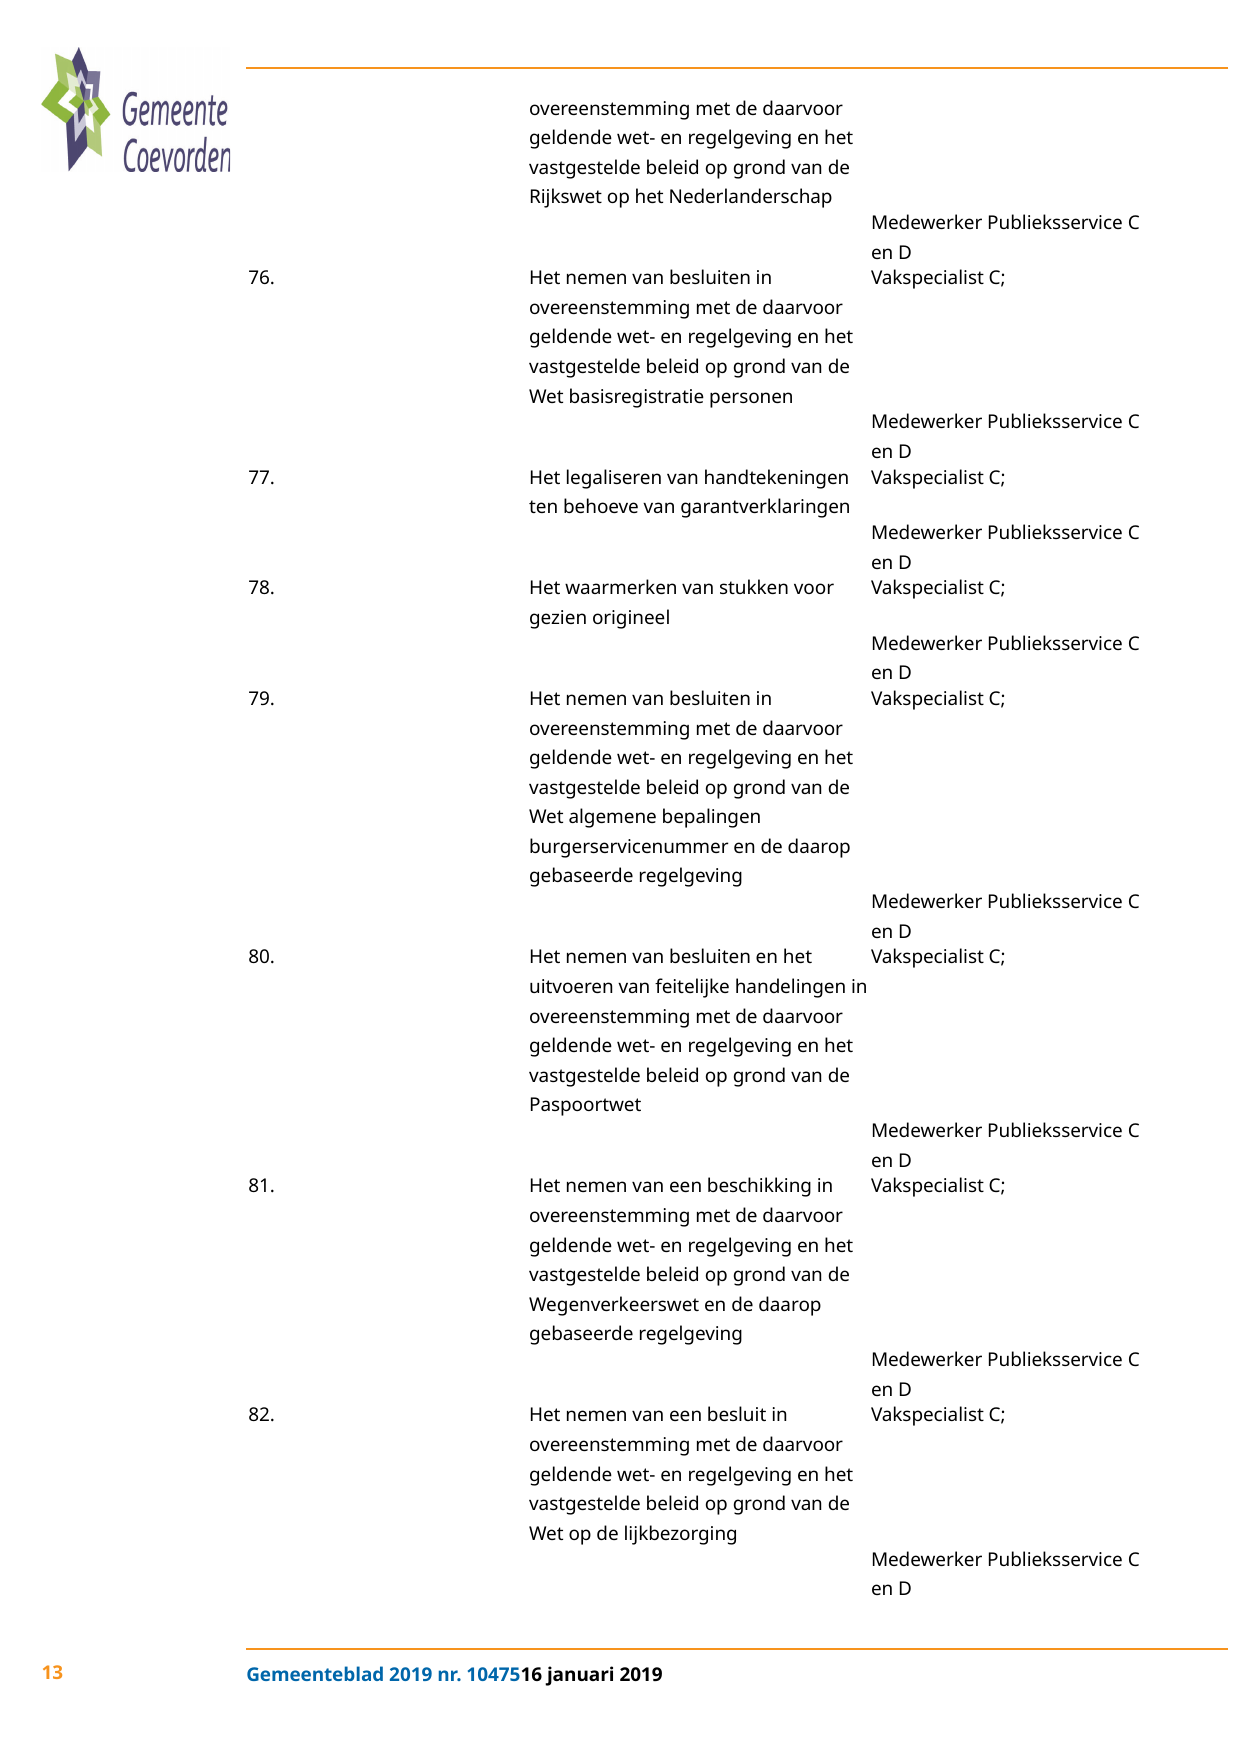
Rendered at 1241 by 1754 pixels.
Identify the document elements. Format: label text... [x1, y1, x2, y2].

table_cell Vakspecialist C; [871, 944, 1152, 1117]
table_cell Vakspecialist C; [871, 265, 1152, 409]
table_cell Het nemen van een beschikking in overeenstemming met de daarvoor geldende wet- en regelgeving en het vastgestelde beleid op grond van de Wegenverkeerswet en de daarop gebaseerde regelgeving [529, 1173, 871, 1346]
table_cell Het nemen van besluiten in overeenstemming met de daarvoor geldende wet- en regelgeving en het vastgestelde beleid op grond van de Wet basisregistratie personen [529, 265, 871, 409]
table_cell 79. [248, 685, 529, 888]
table_cell [529, 630, 871, 685]
table_cell Medewerker Publieksservice C en D [871, 1346, 1152, 1402]
table_cell Vakspecialist C; [871, 575, 1152, 630]
table_cell Het nemen van een besluit in overeenstemming met de daarvoor geldende wet- en regelgeving en het vastgestelde beleid op grond van de Wet op de lijkbezorging [529, 1402, 871, 1546]
table_cell Medewerker Publieksservice C en D [871, 1118, 1152, 1173]
table_cell Medewerker Publieksservice C en D [871, 1546, 1152, 1601]
table_cell Vakspecialist C; [871, 464, 1152, 519]
table_cell [248, 889, 529, 944]
table_cell [248, 209, 529, 264]
table_cell Het nemen van besluiten en het uitvoeren van feitelijke handelingen in overeenstemming met de daarvoor geldende wet- en regelgeving en het vastgestelde beleid op grond van de Paspoortwet [529, 944, 871, 1117]
table_cell 78. [248, 575, 529, 630]
table_cell Het waarmerken van stukken voor gezien origineel [529, 575, 871, 630]
table_cell [529, 1546, 871, 1601]
table_cell Medewerker Publieksservice C en D [871, 209, 1152, 264]
table_cell 82. [248, 1402, 529, 1546]
picture [41, 47, 231, 172]
table_cell [529, 1346, 871, 1402]
table_cell [248, 1118, 529, 1173]
table_cell 81. [248, 1173, 529, 1346]
table_cell Medewerker Publieksservice C en D [871, 889, 1152, 944]
table_cell Het legaliseren van handtekeningen ten behoeve van garantverklaringen [529, 464, 871, 519]
table_cell Medewerker Publieksservice C en D [871, 519, 1152, 574]
table_cell [248, 409, 529, 464]
table_cell Vakspecialist C; [871, 1402, 1152, 1546]
table_cell [248, 1546, 529, 1601]
table_cell [248, 519, 529, 574]
table_cell [248, 630, 529, 685]
table_cell [248, 95, 529, 209]
table_cell [871, 95, 1152, 209]
table_cell 80. [248, 944, 529, 1117]
table_cell [248, 1346, 529, 1402]
table_cell [529, 889, 871, 944]
table_cell 77. [248, 464, 529, 519]
table_cell 76. [248, 265, 529, 409]
table_cell [529, 209, 871, 264]
table_cell overeenstemming met de daarvoor geldende wet- en regelgeving en het vastgestelde beleid op grond van de Rijkswet op het Nederlanderschap [529, 95, 871, 209]
table_cell Het nemen van besluiten in overeenstemming met de daarvoor geldende wet- en regelgeving en het vastgestelde beleid op grond van de Wet algemene bepalingen burgerservicenummer en de daarop gebaseerde regelgeving [529, 685, 871, 888]
table_cell [529, 409, 871, 464]
table_cell Medewerker Publieksservice C en D [871, 630, 1152, 685]
table_cell Vakspecialist C; [871, 685, 1152, 888]
table_cell [529, 519, 871, 574]
table_cell Medewerker Publieksservice C en D [871, 409, 1152, 464]
table_cell [529, 1118, 871, 1173]
table_cell Vakspecialist C; [871, 1173, 1152, 1346]
